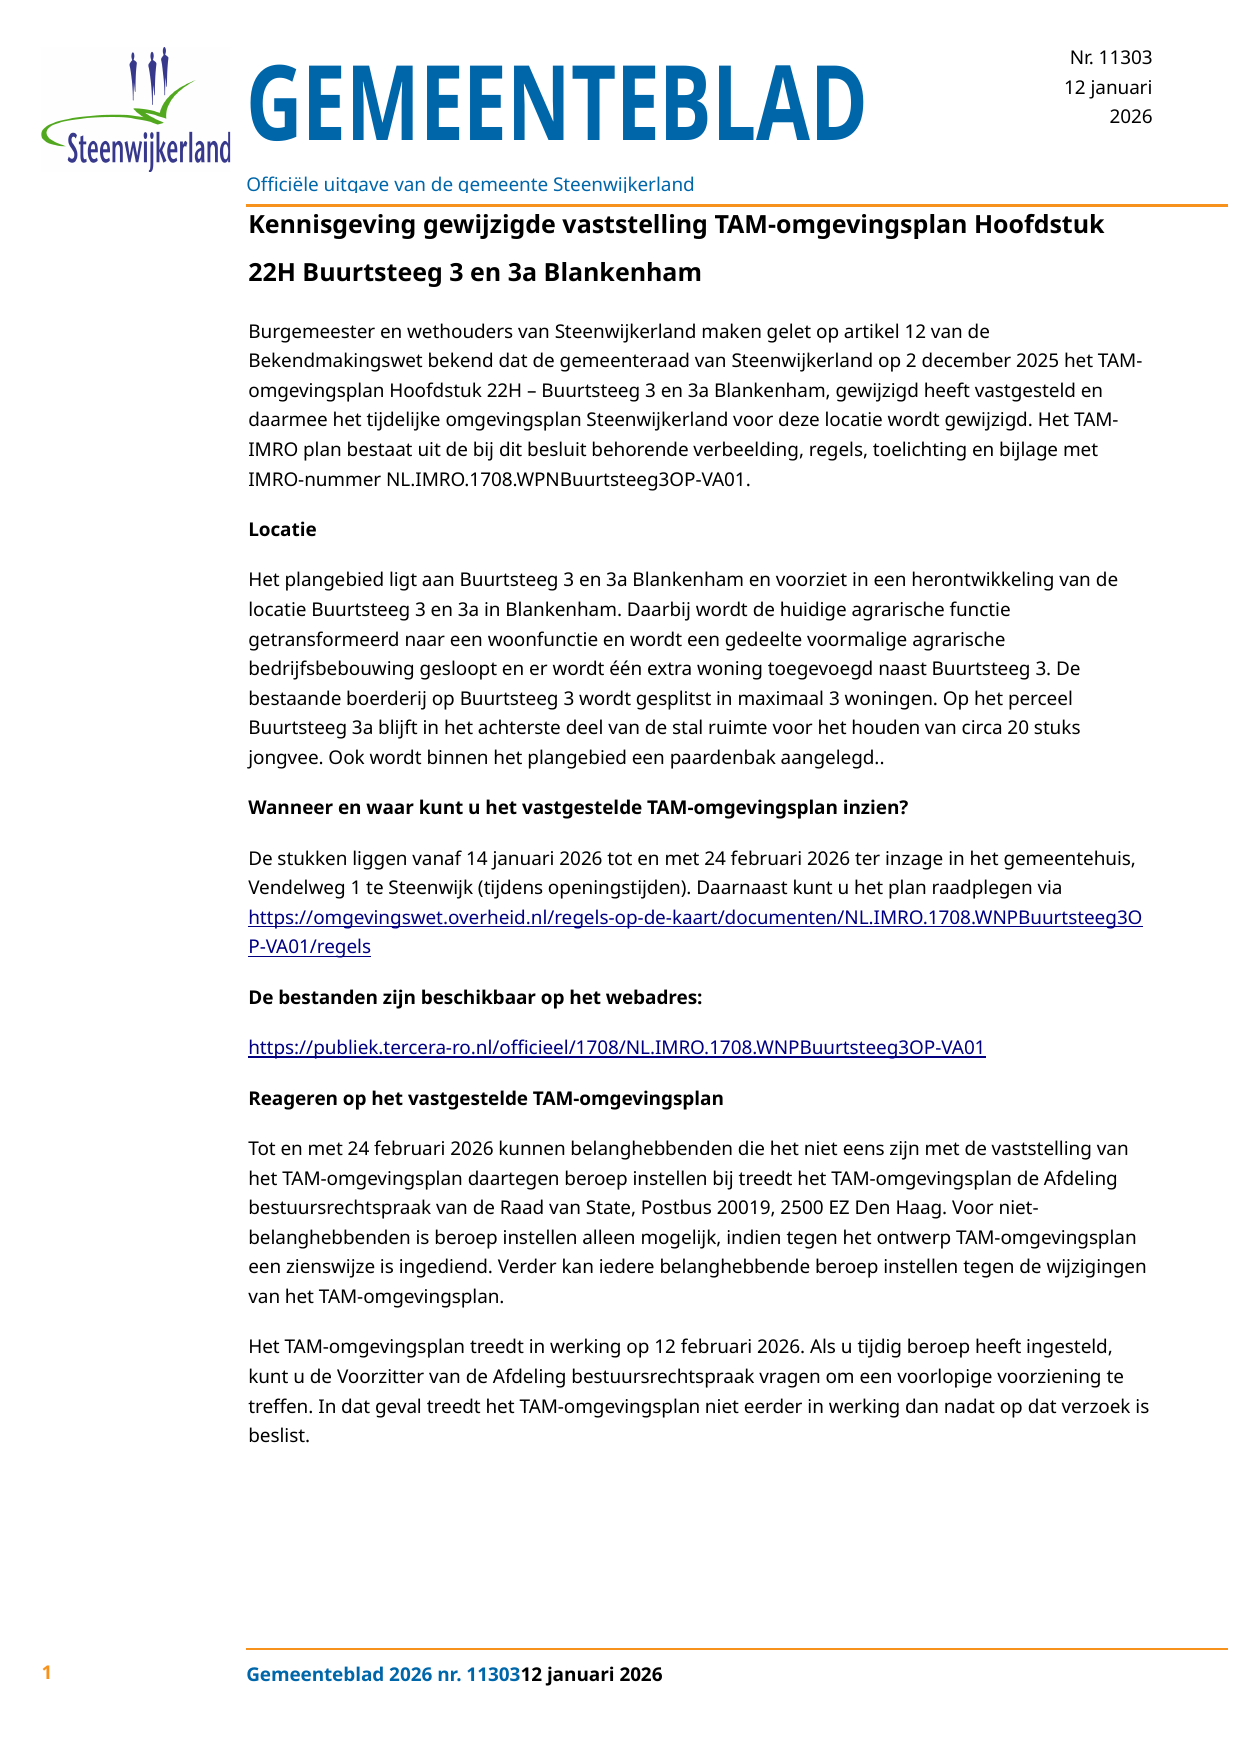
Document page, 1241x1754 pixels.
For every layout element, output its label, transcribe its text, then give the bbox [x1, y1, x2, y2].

text Burgemeester en wethouders van Steenwijkerland maken gelet op artikel 12 van de Bekendmakingswet bekend dat de gemeenteraad van Steenwijkerland op 2 december 2025 het TAM-omgevingsplan Hoofdstuk 22H – Buurtsteeg 3 en 3a Blankenham, gewijzigd heeft vastgesteld en daarmee het tijdelijke omgevingsplan Steenwijkerland voor deze locatie wordt gewijzigd. Het TAM-IMRO plan bestaat uit de bij dit besluit behorende verbeelding, regels, toelichting en bijlage met IMRO-nummer NL.IMRO.1708.WPNBuurtsteeg3OP-VA01. [248, 318, 1152, 492]
text Wanneer en waar kunt u het vastgestelde TAM-omgevingsplan inzien? [248, 794, 1152, 820]
text https://publiek.tercera-ro.nl/officieel/1708/NL.IMRO.1708.WNPBuurtsteeg3OP-VA01 [248, 1034, 1152, 1060]
text Locatie [248, 516, 1152, 542]
text Reageren op het vastgestelde TAM-omgevingsplan [248, 1085, 1152, 1111]
text De stukken liggen vanaf 14 januari 2026 tot en met 24 februari 2026 ter inzage in het gemeentehuis, Vendelweg 1 te Steenwijk (tijdens openingstijden). Daarnaast kunt u het plan raadplegen via https://omgevingswet.overheid.nl/regels-op-de-kaart/documenten/NL.IMRO.1708.WNPBuurtsteeg3OP-VA01/regels [248, 845, 1152, 959]
text Tot en met 24 februari 2026 kunnen belanghebbenden die het niet eens zijn met de vaststelling van het TAM-omgevingsplan daartegen beroep instellen bij treedt het TAM-omgevingsplan de Afdeling bestuursrechtspraak van de Raad van State, Postbus 20019, 2500 EZ Den Haag. Voor niet-belanghebbenden is beroep instellen alleen mogelijk, indien tegen het ontwerp TAM-omgevingsplan een zienswijze is ingediend. Verder kan iedere belanghebbende beroep instellen tegen de wijzigingen van het TAM-omgevingsplan. [248, 1135, 1152, 1309]
text Het plangebied ligt aan Buurtsteeg 3 en 3a Blankenham en voorziet in een herontwikkeling van de locatie Buurtsteeg 3 en 3a in Blankenham. Daarbij wordt de huidige agrarische functie getransformeerd naar een woonfunctie en wordt een gedeelte voormalige agrarische bedrijfsbebouwing gesloopt en er wordt één extra woning toegevoegd naast Buurtsteeg 3. De bestaande boerderij op Buurtsteeg 3 wordt gesplitst in maximaal 3 woningen. Op het perceel Buurtsteeg 3a blijft in het achterste deel van de stal ruimte voor het houden van circa 20 stuks jongvee. Ook wordt binnen het plangebied een paardenbak aangelegd.. [248, 567, 1152, 770]
picture [41, 47, 231, 172]
text Kennisgeving gewijzigde vaststelling TAM-omgevingsplan Hoofdstuk 22H Buurtsteeg 3 en 3a Blankenham [248, 207, 1152, 288]
text Het TAM-omgevingsplan treedt in werking op 12 februari 2026. Als u tijdig beroep heeft ingesteld, kunt u de Voorzitter van de Afdeling bestuursrechtspraak vragen om een voorlopige voorziening te treffen. In dat geval treedt het TAM-omgevingsplan niet eerder in werking dan nadat op dat verzoek is beslist. [248, 1334, 1152, 1448]
text De bestanden zijn beschikbaar op het webadres: [248, 984, 1152, 1010]
